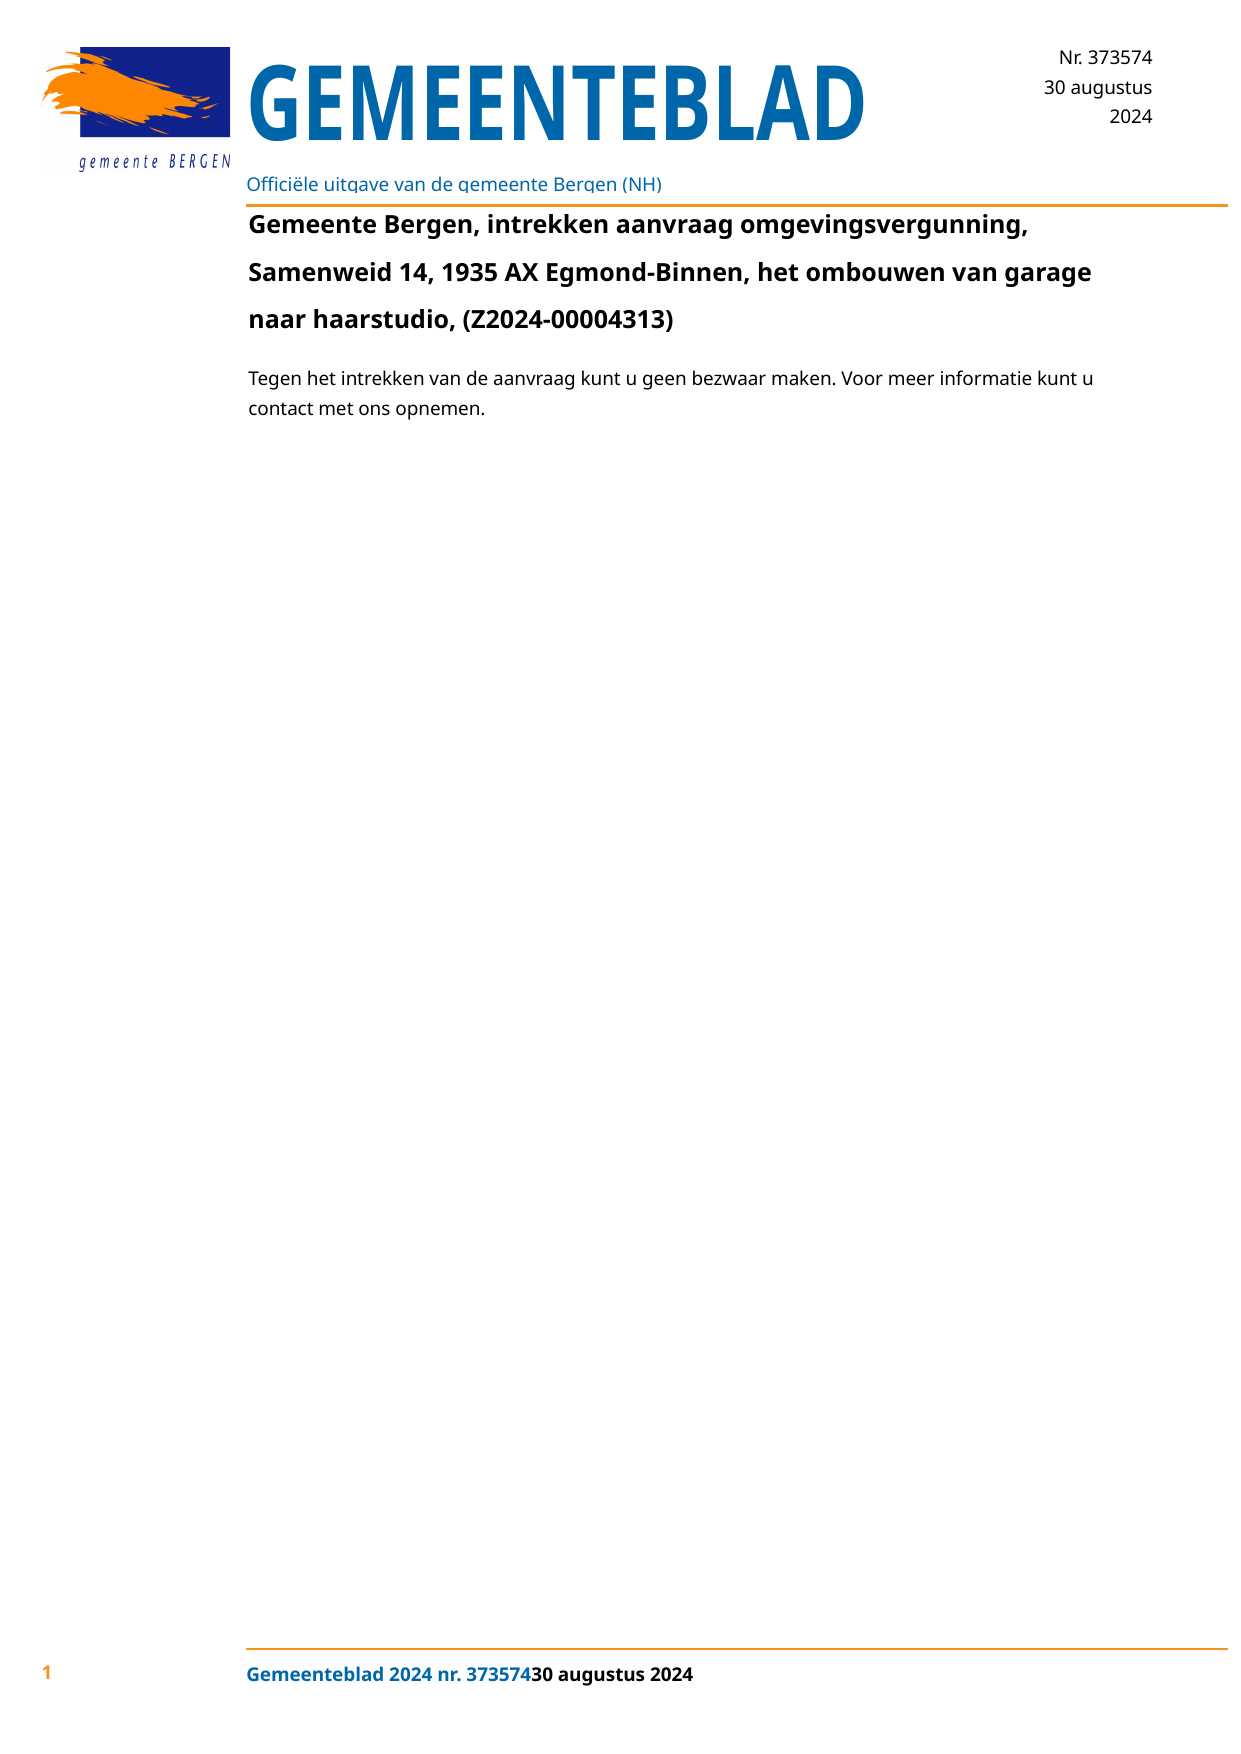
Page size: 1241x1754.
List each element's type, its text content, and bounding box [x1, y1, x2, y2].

text Gemeente Bergen, intrekken aanvraag omgevingsvergunning, Samenweid 14, 1935 AX Egmond-Binnen, het ombouwen van garage naar haarstudio, (Z2024-00004313) [248, 207, 1152, 336]
picture [41, 47, 231, 172]
text Tegen het intrekken van de aanvraag kunt u geen bezwaar maken. Voor meer informatie kunt u contact met ons opnemen. [248, 366, 1152, 421]
